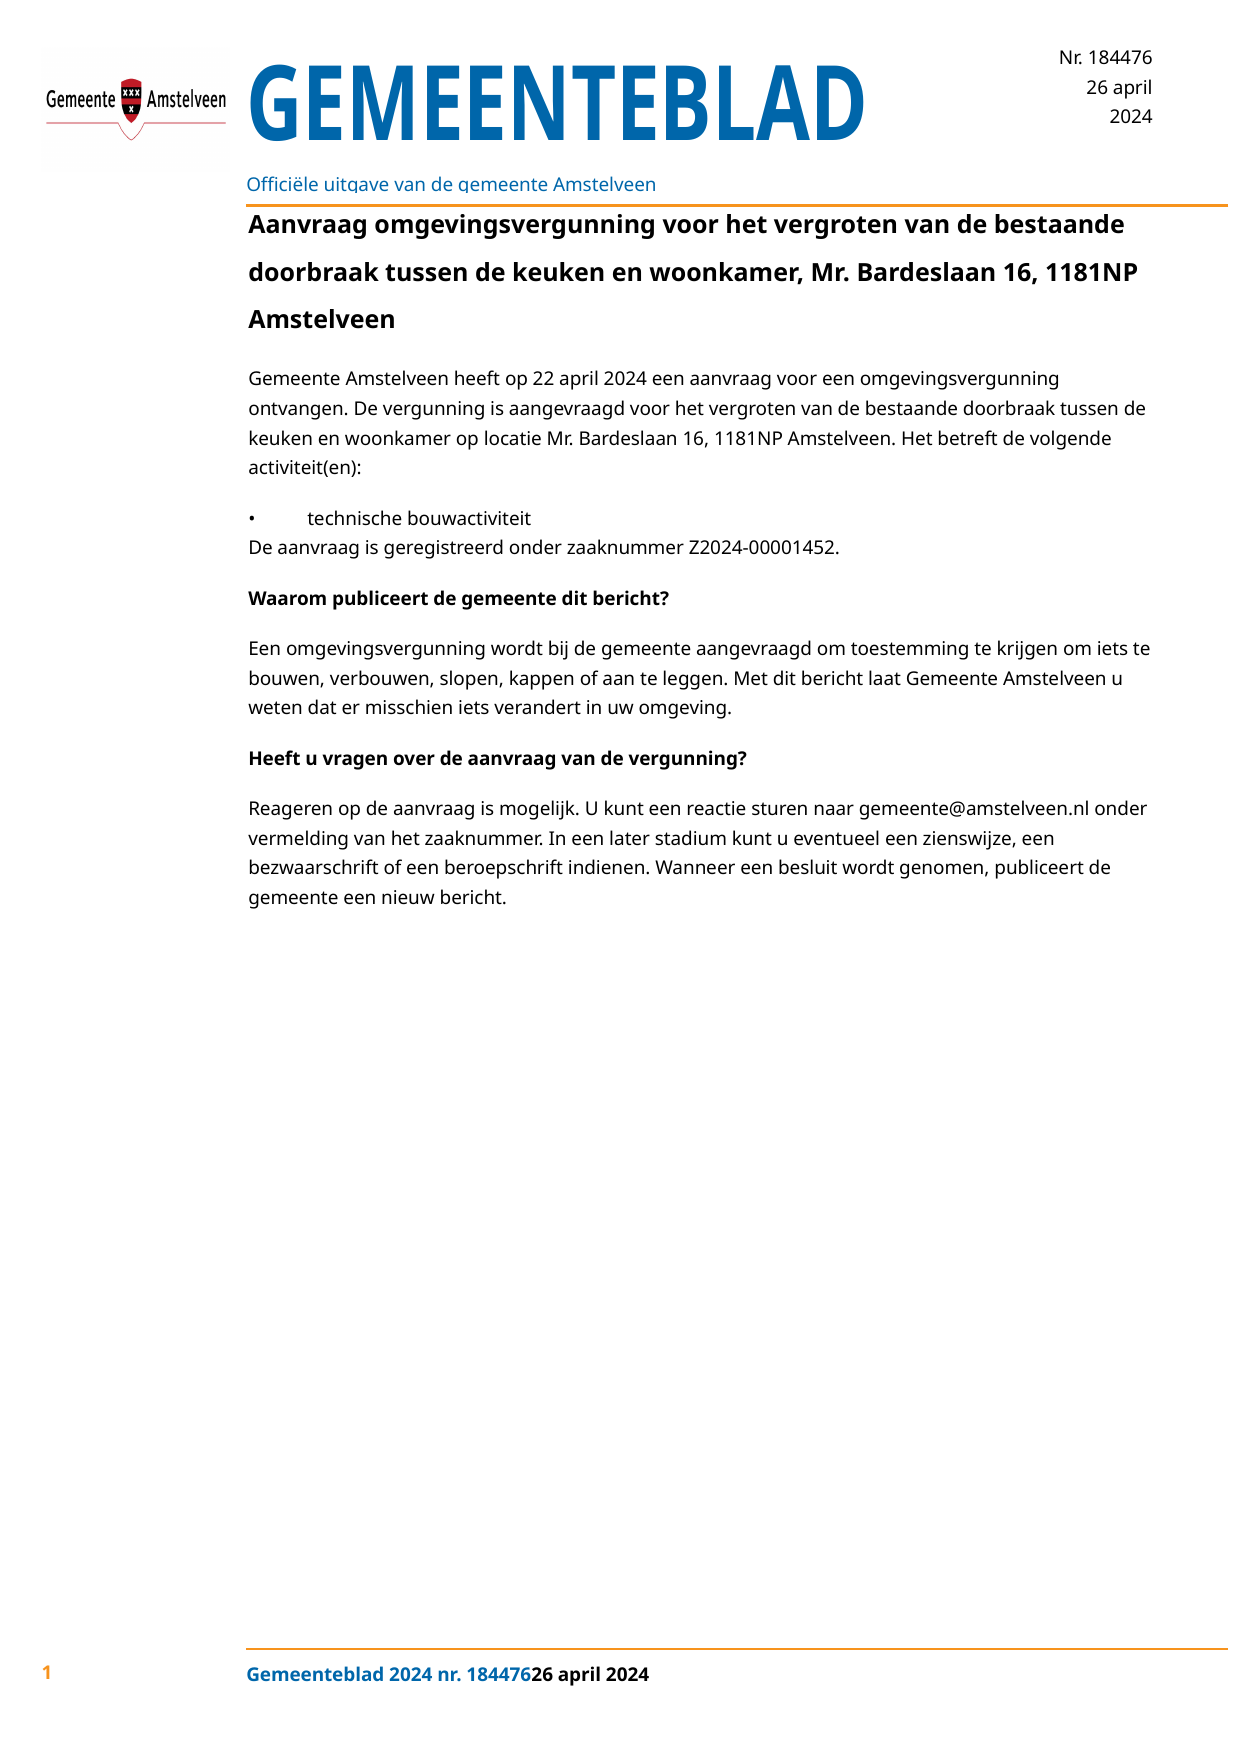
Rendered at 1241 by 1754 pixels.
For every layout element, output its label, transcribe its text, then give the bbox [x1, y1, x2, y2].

text De aanvraag is geregistreerd onder zaaknummer Z2024-00001452. [248, 534, 1152, 560]
text Waarom publiceert de gemeente dit bericht? [248, 585, 1152, 610]
text Gemeente Amstelveen heeft op 22 april 2024 een aanvraag voor een omgevingsvergunning ontvangen. De vergunning is aangevraagd voor het vergroten van de bestaande doorbraak tussen de keuken en woonkamer op locatie Mr. Bardeslaan 16, 1181NP Amstelveen. Het betreft de volgende activiteit(en): [248, 366, 1152, 480]
text Reageren op de aanvraag is mogelijk. U kunt een reactie sturen naar gemeente@amstelveen.nl onder vermelding van het zaaknummer. In een later stadium kunt u eventueel een zienswijze, een bezwaarschrift of een beroepschrift indienen. Wanneer een besluit wordt genomen, publiceert de gemeente een nieuw bericht. [248, 795, 1152, 909]
text Heeft u vragen over de aanvraag van de vergunning? [248, 745, 1152, 770]
picture [41, 47, 231, 172]
list technische bouwactiviteit [248, 505, 1152, 530]
text Aanvraag omgevingsvergunning voor het vergroten van de bestaande doorbraak tussen de keuken en woonkamer, Mr. Bardeslaan 16, 1181NP Amstelveen [248, 207, 1152, 336]
text Een omgevingsvergunning wordt bij de gemeente aangevraagd om toestemming te krijgen om iets te bouwen, verbouwen, slopen, kappen of aan te leggen. Met dit bericht laat Gemeente Amstelveen u weten dat er misschien iets verandert in uw omgeving. [248, 635, 1152, 720]
